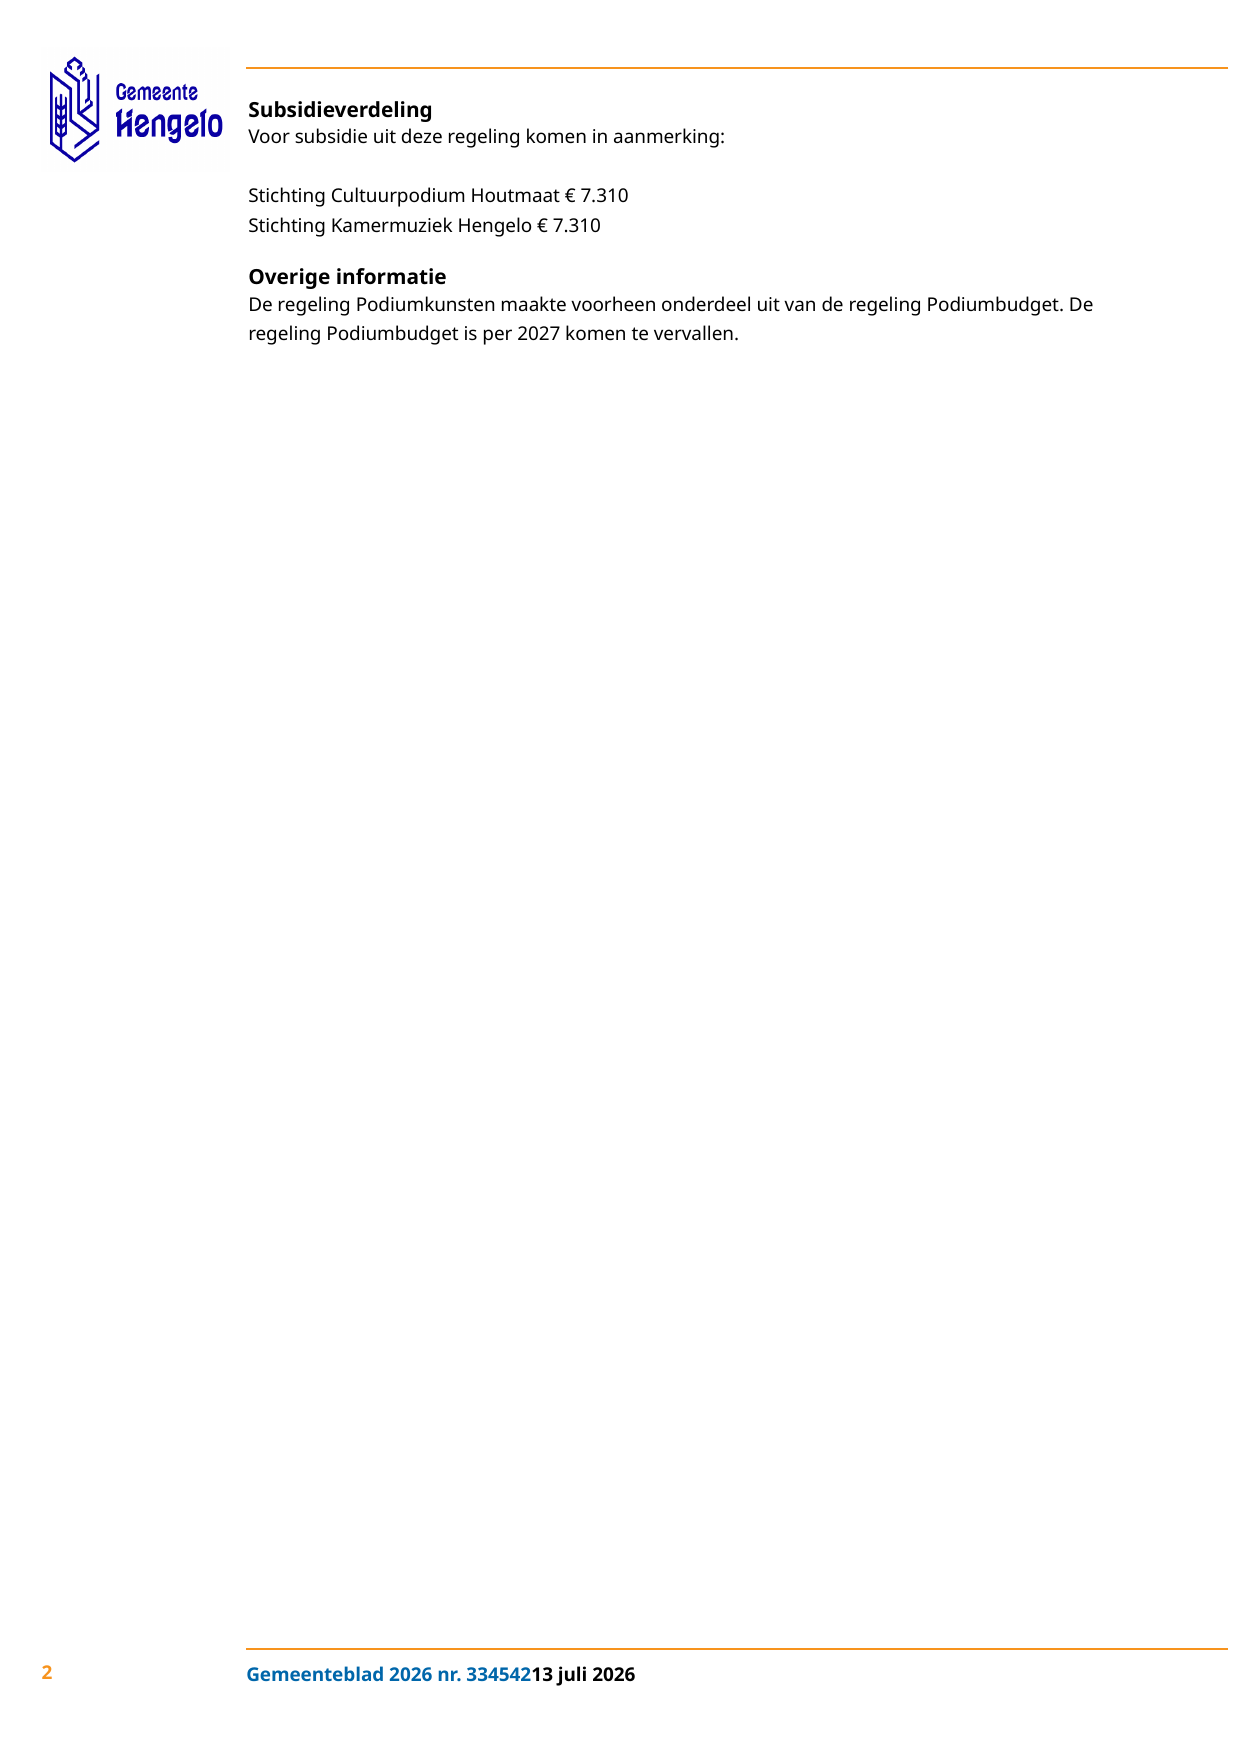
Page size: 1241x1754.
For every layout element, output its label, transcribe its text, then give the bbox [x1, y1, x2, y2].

text Overige informatie [248, 262, 1152, 291]
text Stichting Cultuurpodium Houtmaat € 7.310 [248, 182, 1152, 208]
text De regeling Podiumkunsten maakte voorheen onderdeel uit van de regeling Podiumbudget. De regeling Podiumbudget is per 2027 komen te vervallen. [248, 291, 1152, 346]
text Subsidieverdeling [248, 95, 1152, 123]
text Voor subsidie uit deze regeling komen in aanmerking: [248, 123, 1152, 149]
text Stichting Kamermuziek Hengelo € 7.310 [248, 212, 1152, 238]
picture [41, 47, 231, 172]
